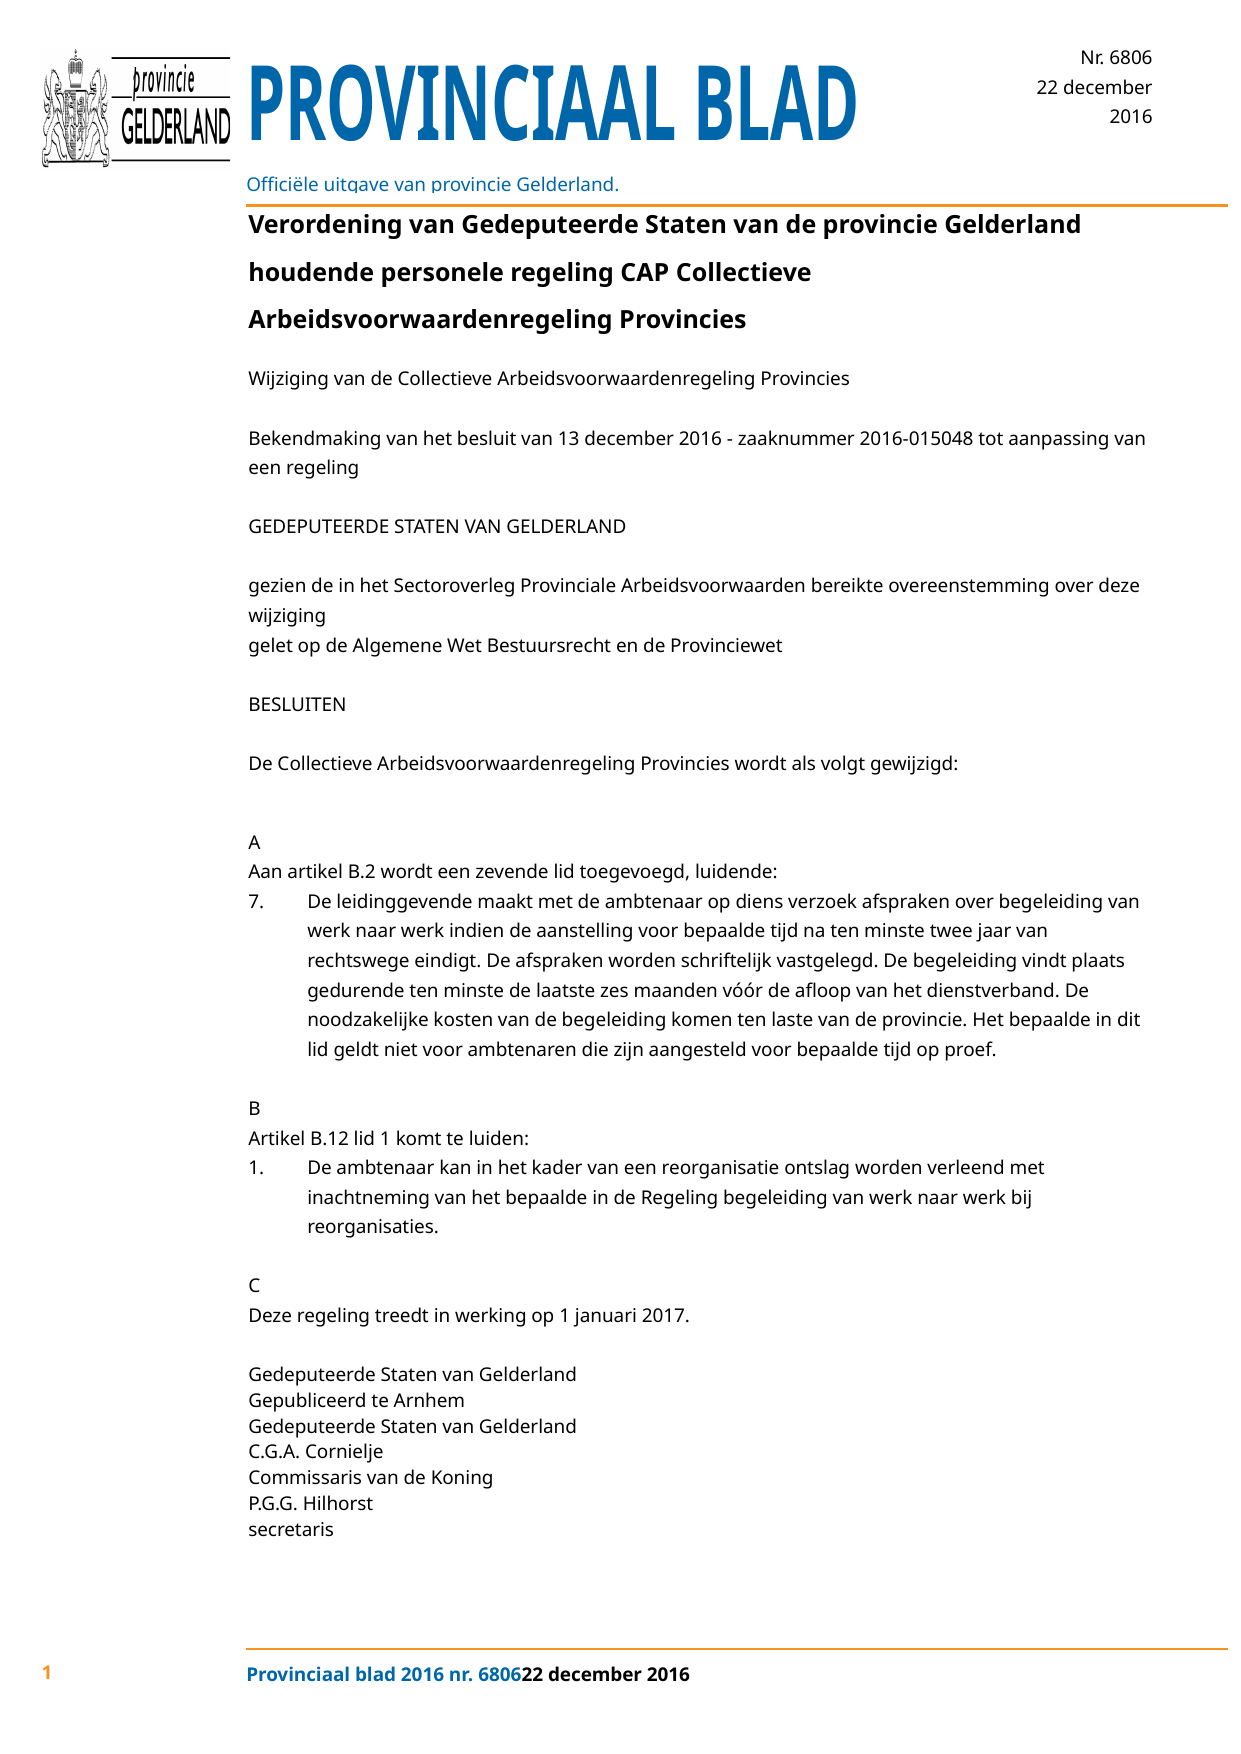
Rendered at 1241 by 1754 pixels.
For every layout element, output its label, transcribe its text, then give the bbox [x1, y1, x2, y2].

text A [248, 829, 1152, 855]
text gelet op de Algemene Wet Bestuursrecht en de Provinciewet [248, 632, 1152, 657]
text Wijziging van de Collectieve Arbeidsvoorwaardenregeling Provincies [248, 366, 1152, 391]
text Commissaris van de Koning [248, 1464, 1152, 1490]
list De leidinggevende maakt met de ambtenaar op diens verzoek afspraken over begeleiding van werk naar werk indien de aanstelling voor bepaalde tijd na ten minste twee jaar van rechtswege eindigt. De afspraken worden schriftelijk vastgelegd. De begeleiding vindt plaats gedurende ten minste de laatste zes maanden vóór de afloop van het dienstverband. De noodzakelijke kosten van de begeleiding komen ten laste van de provincie. Het bepaalde in dit lid geldt niet voor ambtenaren die zijn aangesteld voor bepaalde tijd op proef. [248, 888, 1152, 1062]
text BESLUITEN [248, 691, 1152, 717]
text C.G.A. Cornielje [248, 1439, 1152, 1464]
text C [248, 1273, 1152, 1298]
text Gepubliceerd te Arnhem [248, 1387, 1152, 1413]
list De ambtenaar kan in het kader van een reorganisatie ontslag worden verleend met inachtneming van het bepaalde in de Regeling begeleiding van werk naar werk bij reorganisaties. [248, 1154, 1152, 1239]
picture [41, 47, 231, 172]
text secretaris [248, 1516, 1152, 1542]
text De Collectieve Arbeidsvoorwaardenregeling Provincies wordt als volgt gewijzigd: [248, 750, 1152, 776]
text Aan artikel B.2 wordt een zevende lid toegevoegd, luidende: [248, 858, 1152, 884]
text Bekendmaking van het besluit van 13 december 2016 - zaaknummer 2016-015048 tot aanpassing van een regeling [248, 425, 1152, 480]
text B [248, 1095, 1152, 1121]
text Verordening van Gedeputeerde Staten van de provincie Gelderland houdende personele regeling CAP Collectieve Arbeidsvoorwaardenregeling Provincies [248, 207, 1152, 336]
text Deze regeling treedt in werking op 1 januari 2017. [248, 1302, 1152, 1328]
text Gedeputeerde Staten van Gelderland [248, 1361, 1152, 1387]
text Gedeputeerde Staten van Gelderland [248, 1413, 1152, 1439]
text gezien de in het Sectoroverleg Provinciale Arbeidsvoorwaarden bereikte overeenstemming over deze wijziging [248, 573, 1152, 628]
text GEDEPUTEERDE STATEN VAN GELDERLAND [248, 513, 1152, 539]
text P.G.G. Hilhorst [248, 1490, 1152, 1516]
text Artikel B.12 lid 1 komt te luiden: [248, 1125, 1152, 1151]
